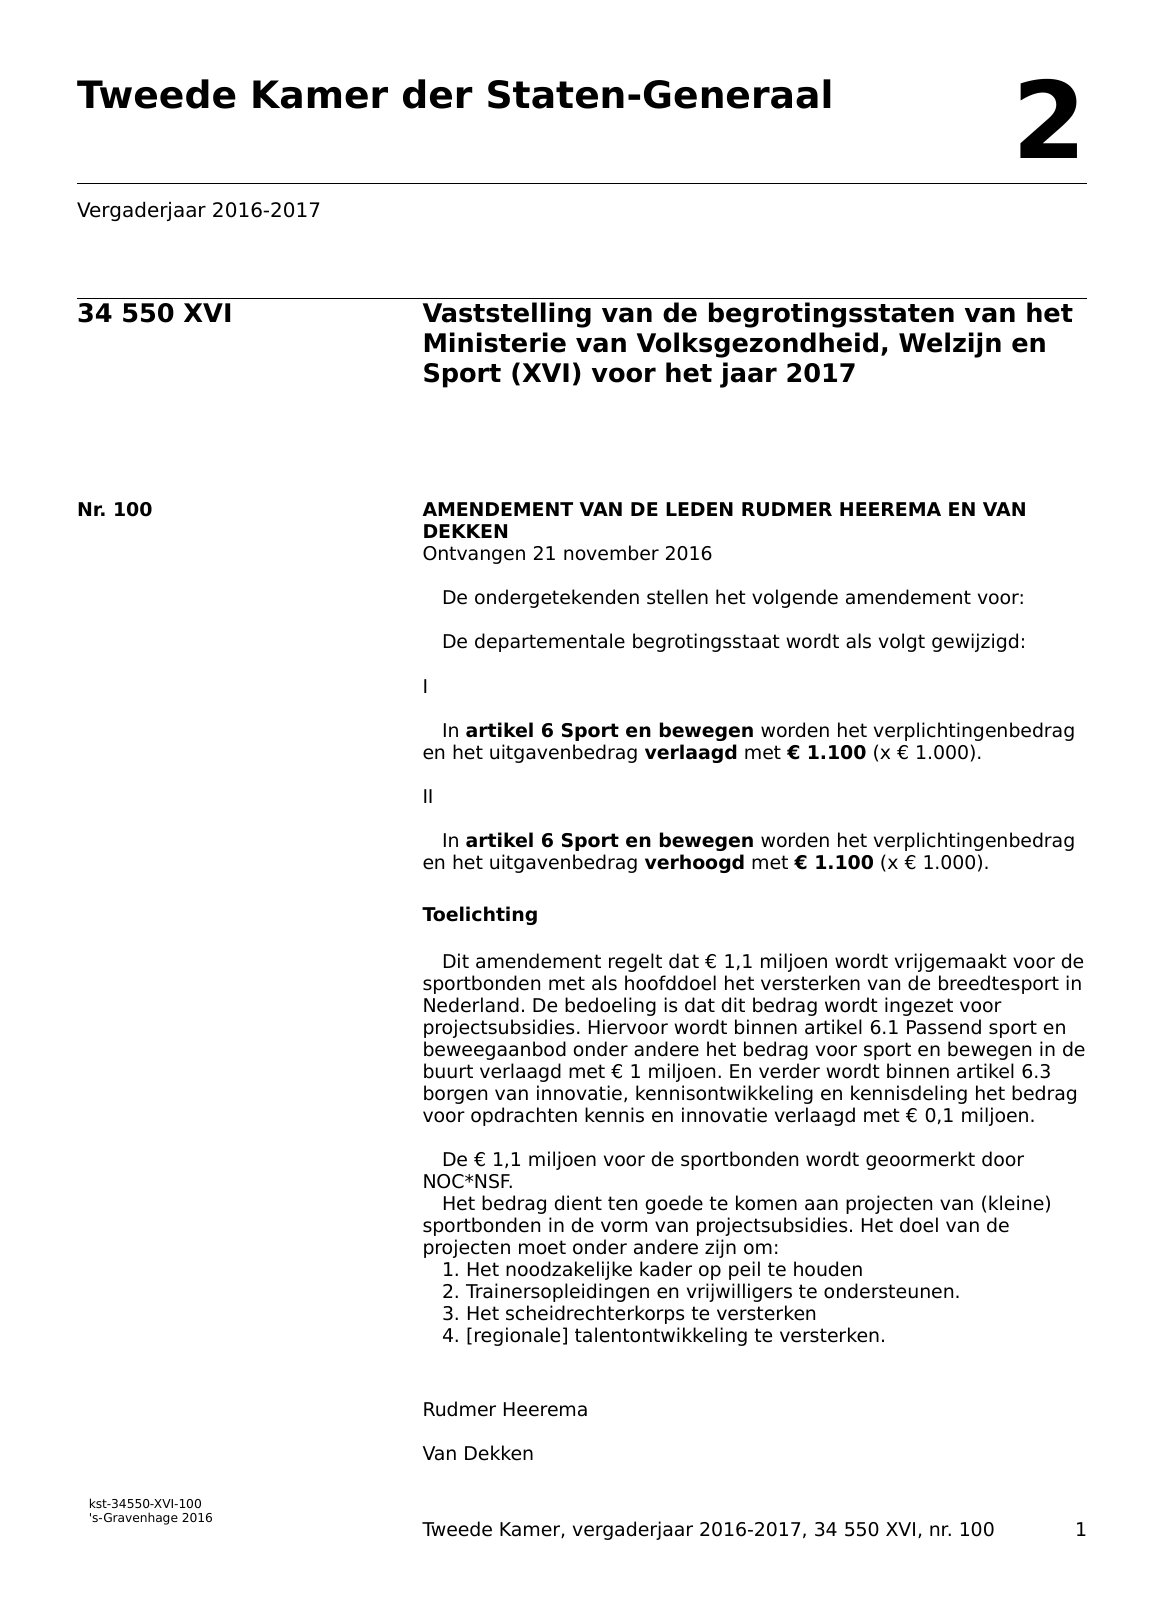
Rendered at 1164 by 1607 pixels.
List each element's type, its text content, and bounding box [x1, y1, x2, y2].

text 2. Trainersopleidingen en vrijwilligers te ondersteunen. [422, 1281, 1087, 1303]
text Rudmer Heerema Van Dekken [422, 1377, 1087, 1465]
text kst-34550-XVI-100 [88, 1497, 323, 1511]
subtitle Nr. 100 AMENDEMENT VAN DE LEDEN RUDMER HEEREMA EN VAN DEKKEN [77, 499, 1087, 543]
subtitle 34 550 XVI Vaststelling van de begrotingsstaten van het Ministerie van Volksgezondheid, Welzijn en Sport (XVI) voor het jaar 2017 [77, 299, 1087, 388]
text Ontvangen 21 november 2016 [422, 543, 1087, 565]
subtitle Toelichting [422, 904, 1087, 926]
text De departementale begrotingsstaat wordt als volgt gewijzigd: [422, 631, 1087, 653]
text 4. [regionale] talentontwikkeling te versterken. [422, 1325, 1087, 1347]
text In artikel 6 Sport en bewegen worden het verplichtingenbedrag en het uitgavenbedrag verlaagd met € 1.100 (x € 1.000). [422, 720, 1087, 764]
text 1. Het noodzakelijke kader op peil te houden [422, 1259, 1087, 1281]
text 3. Het scheidrechterkorps te versterken [422, 1303, 1087, 1325]
text Het bedrag dient ten goede te komen aan projecten van (kleine) sportbonden in de vorm van projectsubsidies. Het doel van de projecten moet onder andere zijn om: [422, 1193, 1087, 1259]
text Dit amendement regelt dat € 1,1 miljoen wordt vrijgemaakt voor de sportbonden met als hoofddoel het versterken van de breedtesport in Nederland. De bedoeling is dat dit bedrag wordt ingezet voor projectsubsidies. Hiervoor wordt binnen artikel 6.1 Passend sport en beweegaanbod onder andere het bedrag voor sport en bewegen in de buurt verlaagd met € 1 miljoen. En verder wordt binnen artikel 6.3 borgen van innovatie, kennisontwikkeling en kennisdeling het bedrag voor opdrachten kennis en innovatie verlaagd met € 0,1 miljoen. [422, 951, 1087, 1127]
table_header Tweede Kamer der Staten-Generaal [77, 59, 886, 183]
text De € 1,1 miljoen voor de sportbonden wordt geoormerkt door NOC*NSF. [422, 1149, 1087, 1193]
text De ondergetekenden stellen het volgende amendement voor: [422, 587, 1087, 609]
table_header 2 [886, 59, 1087, 183]
text In artikel 6 Sport en bewegen worden het verplichtingenbedrag en het uitgavenbedrag verhoogd met € 1.100 (x € 1.000). [422, 830, 1087, 874]
text 's-Gravenhage 2016 [88, 1511, 323, 1525]
text II [422, 786, 1087, 808]
table_cell Vergaderjaar 2016-2017 [77, 184, 1087, 298]
text I [422, 676, 1087, 697]
